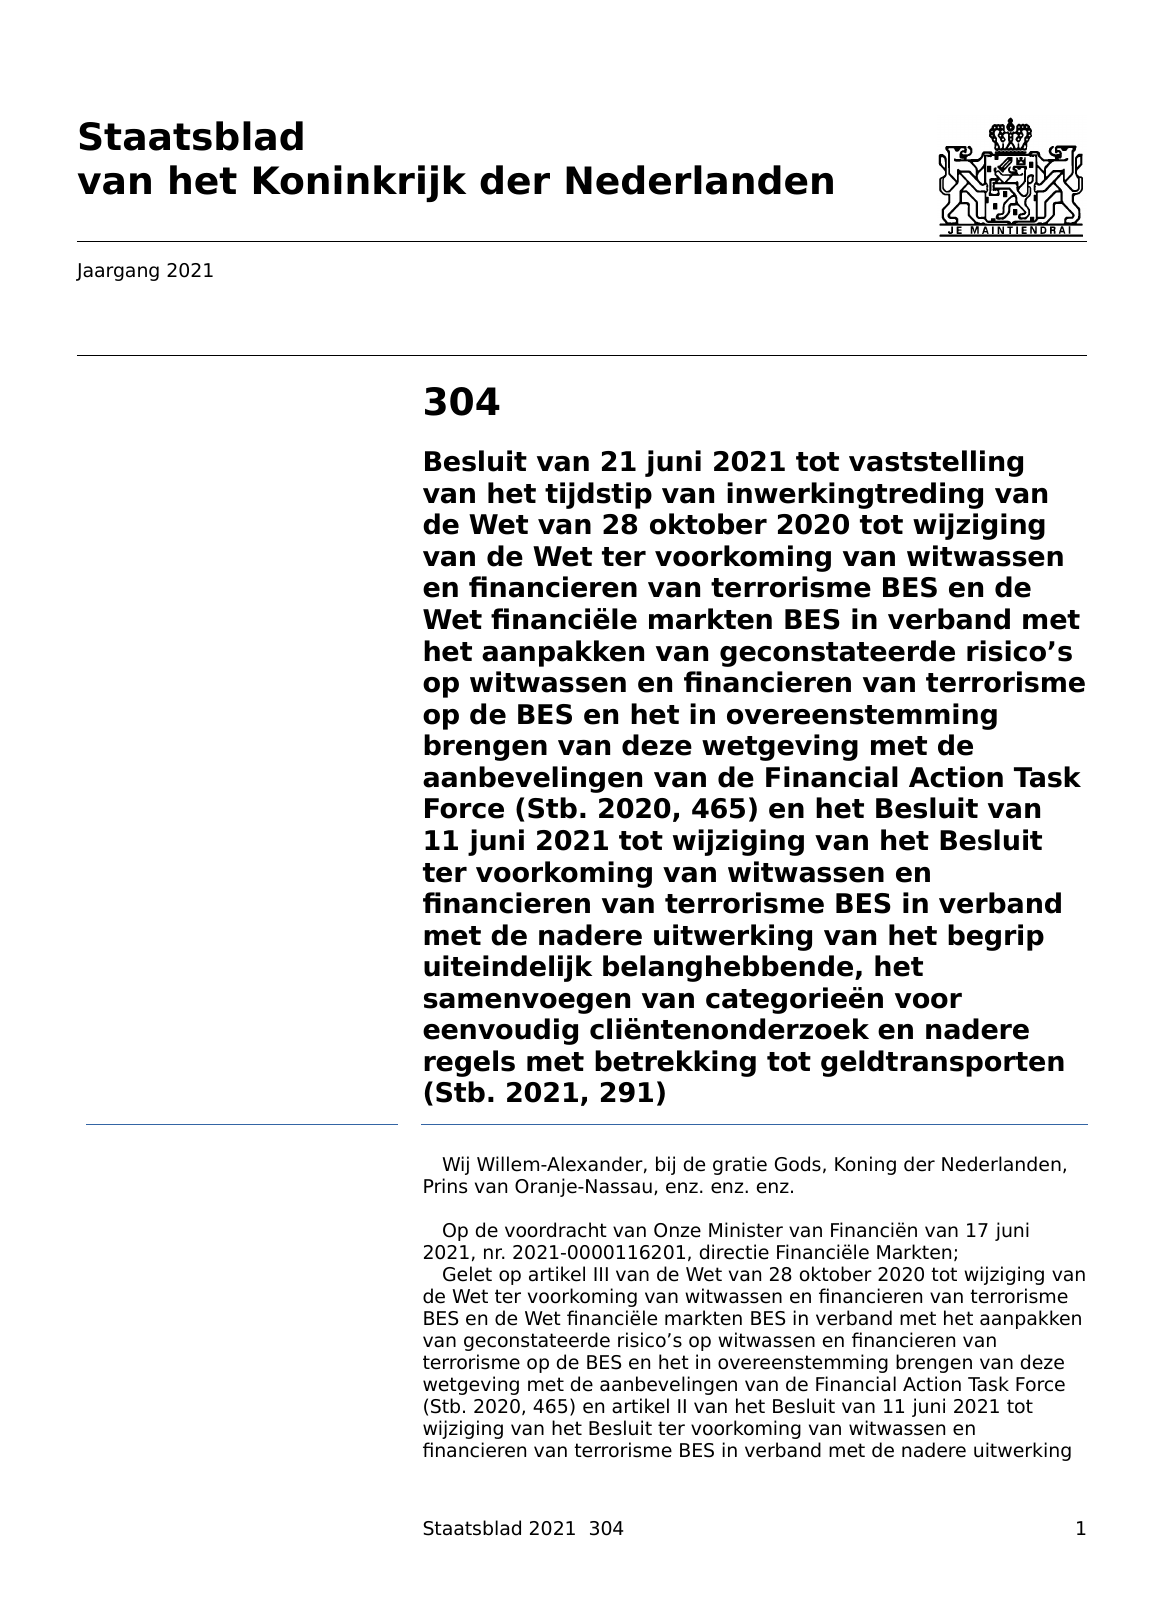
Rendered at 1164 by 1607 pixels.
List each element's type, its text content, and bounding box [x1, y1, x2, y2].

text Gelet op artikel III van de Wet van 28 oktober 2020 tot wijziging van de Wet ter voorkoming van witwassen en financieren van terrorisme BES en de Wet financiële markten BES in verband met het aanpakken van geconstateerde risico’s op witwassen en financieren van terrorisme op de BES en het in overeenstemming brengen van deze wetgeving met de aanbevelingen van de Financial Action Task Force (Stb. 2020, 465) en artikel II van het Besluit van 11 juni 2021 tot wijziging van het Besluit ter voorkoming van witwassen en financieren van terrorisme BES in verband met de nadere uitwerking [422, 1264, 1087, 1462]
table_header Staatsblad van het Koninkrijk der Nederlanden [77, 100, 886, 241]
picture [936, 115, 1087, 240]
table_header [886, 100, 1087, 241]
text Wij Willem-Alexander, bij de gratie Gods, Koning der Nederlanden, Prins van Oranje-Nassau, enz. enz. enz. [422, 1154, 1087, 1198]
text Besluit van 21 juni 2021 tot vaststelling van het tijdstip van inwerkingtreding van de Wet van 28 oktober 2020 tot wijziging van de Wet ter voorkoming van witwassen en financieren van terrorisme BES en de Wet financiële markten BES in verband met het aanpakken van geconstateerde risico’s op witwassen en financieren van terrorisme op de BES en het in overeenstemming brengen van deze wetgeving met de aanbevelingen van de Financial Action Task Force (Stb. 2020, 465) en het Besluit van 11 juni 2021 tot wijziging van het Besluit ter voorkoming van witwassen en financieren van terrorisme BES in verband met de nadere uitwerking van het begrip uiteindelijk belanghebbende, het samenvoegen van categorieën voor eenvoudig cliëntenonderzoek en nadere regels met betrekking tot geldtransporten (Stb. 2021, 291) [422, 447, 1087, 1109]
text Op de voordracht van Onze Minister van Financiën van 17 juni 2021, nr. 2021-0000116201, directie Financiële Markten; [422, 1220, 1087, 1264]
subtitle 304 [422, 381, 1087, 424]
table_cell Jaargang 2021 [77, 242, 1087, 355]
